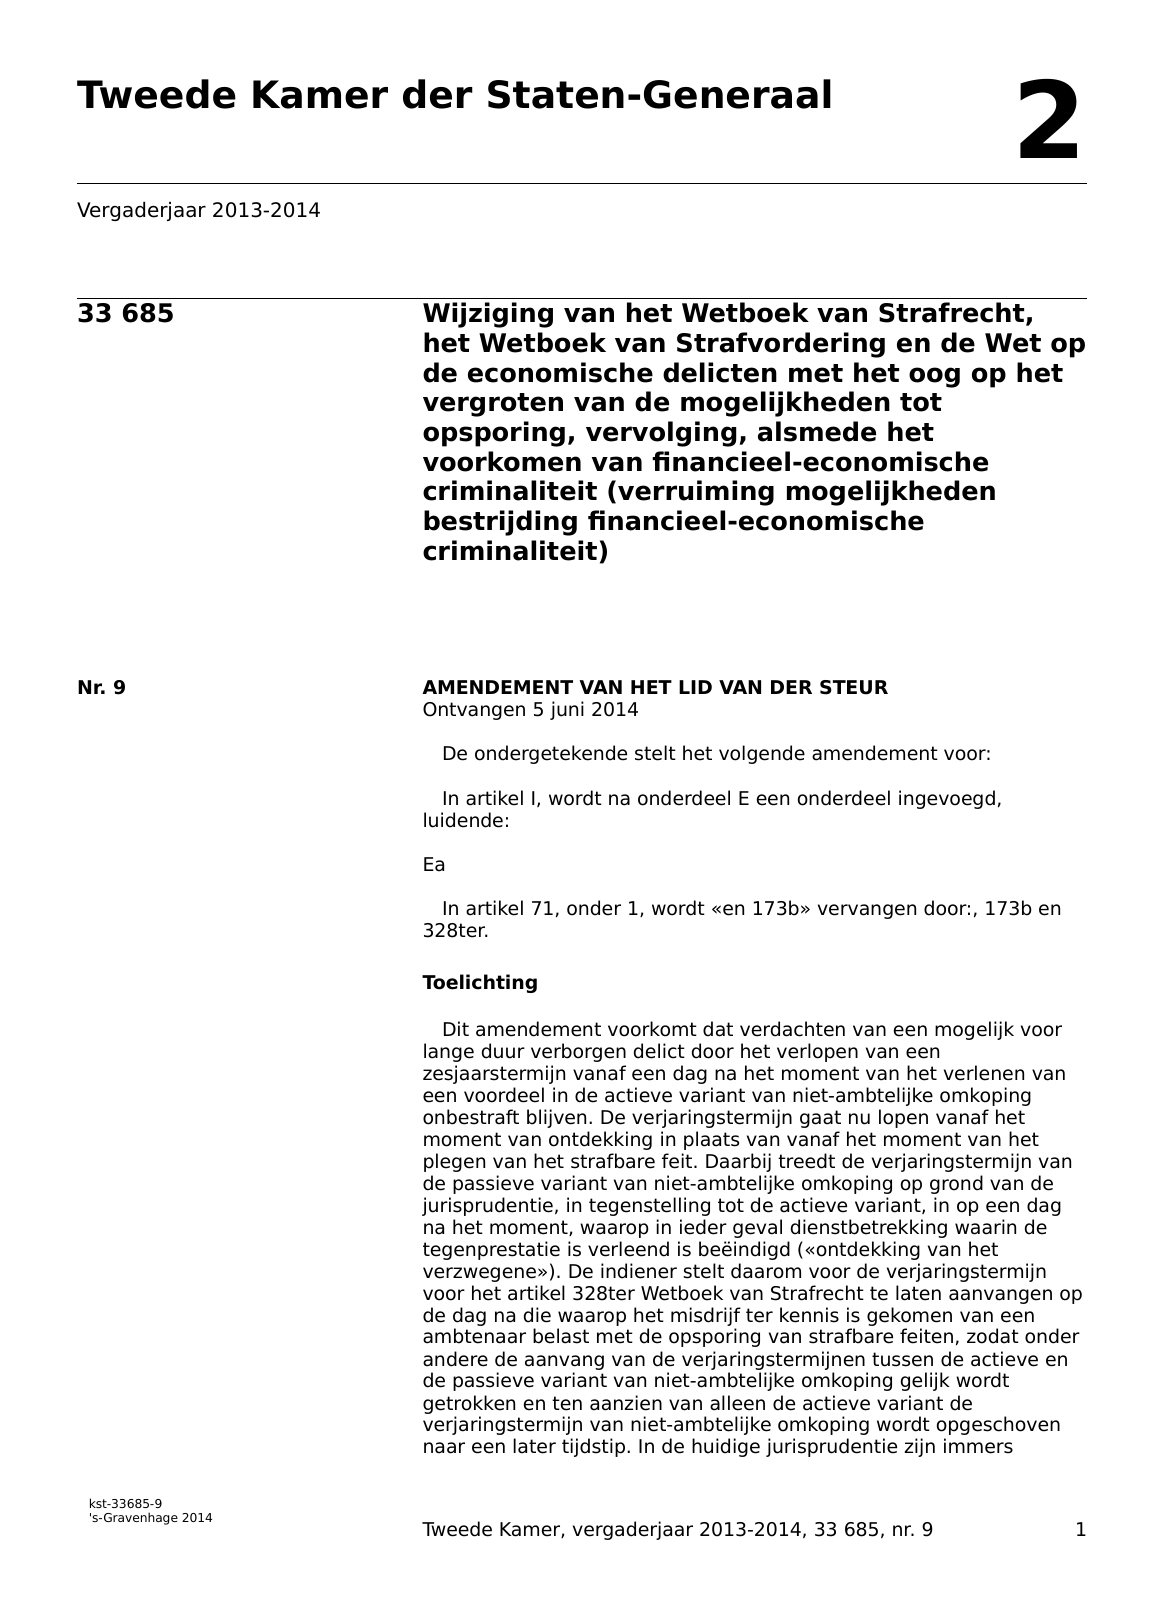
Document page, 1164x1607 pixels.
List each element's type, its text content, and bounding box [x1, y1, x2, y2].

text Dit amendement voorkomt dat verdachten van een mogelijk voor lange duur verborgen delict door het verlopen van een zesjaarstermijn vanaf een dag na het moment van het verlenen van een voordeel in de actieve variant van niet-ambtelijke omkoping onbestraft blijven. De verjaringstermijn gaat nu lopen vanaf het moment van ontdekking in plaats van vanaf het moment van het plegen van het strafbare feit. Daarbij treedt de verjaringstermijn van de passieve variant van niet-ambtelijke omkoping op grond van de jurisprudentie, in tegenstelling tot de actieve variant, in op een dag na het moment, waarop in ieder geval dienstbetrekking waarin de tegenprestatie is verleend is beëindigd («ontdekking van het verzwegene»). De indiener stelt daarom voor de verjaringstermijn voor het artikel 328ter Wetboek van Strafrecht te laten aanvangen op de dag na die waarop het misdrijf ter kennis is gekomen van een ambtenaar belast met de opsporing van strafbare feiten, zodat onder andere de aanvang van de verjaringstermijnen tussen de actieve en de passieve variant van niet-ambtelijke omkoping gelijk wordt getrokken en ten aanzien van alleen de actieve variant de verjaringstermijn van niet-ambtelijke omkoping wordt opgeschoven naar een later tijdstip. In de huidige jurisprudentie zijn immers [422, 1019, 1087, 1458]
text Ontvangen 5 juni 2014 [422, 699, 1087, 721]
table_cell Vergaderjaar 2013-2014 [77, 184, 1087, 298]
text Ea [422, 854, 1087, 876]
text 's-Gravenhage 2014 [88, 1511, 323, 1525]
subtitle 33 685 Wijziging van het Wetboek van Strafrecht, het Wetboek van Strafvordering en de Wet op de economische delicten met het oog op het vergroten van de mogelijkheden tot opsporing, vervolging, alsmede het voorkomen van financieel-economische criminaliteit (verruiming mogelijkheden bestrijding financieel-economische criminaliteit) [77, 299, 1087, 566]
subtitle Nr. 9 AMENDEMENT VAN HET LID VAN DER STEUR [77, 677, 1087, 699]
text In artikel I, wordt na onderdeel E een onderdeel ingevoegd, luidende: [422, 787, 1087, 831]
subtitle Toelichting [422, 972, 1087, 994]
text kst-33685-9 [88, 1497, 323, 1511]
text De ondergetekende stelt het volgende amendement voor: [422, 743, 1087, 765]
table_header Tweede Kamer der Staten-Generaal [77, 59, 886, 183]
table_header 2 [886, 59, 1087, 183]
text In artikel 71, onder 1, wordt «en 173b» vervangen door:, 173b en 328ter. [422, 898, 1087, 942]
